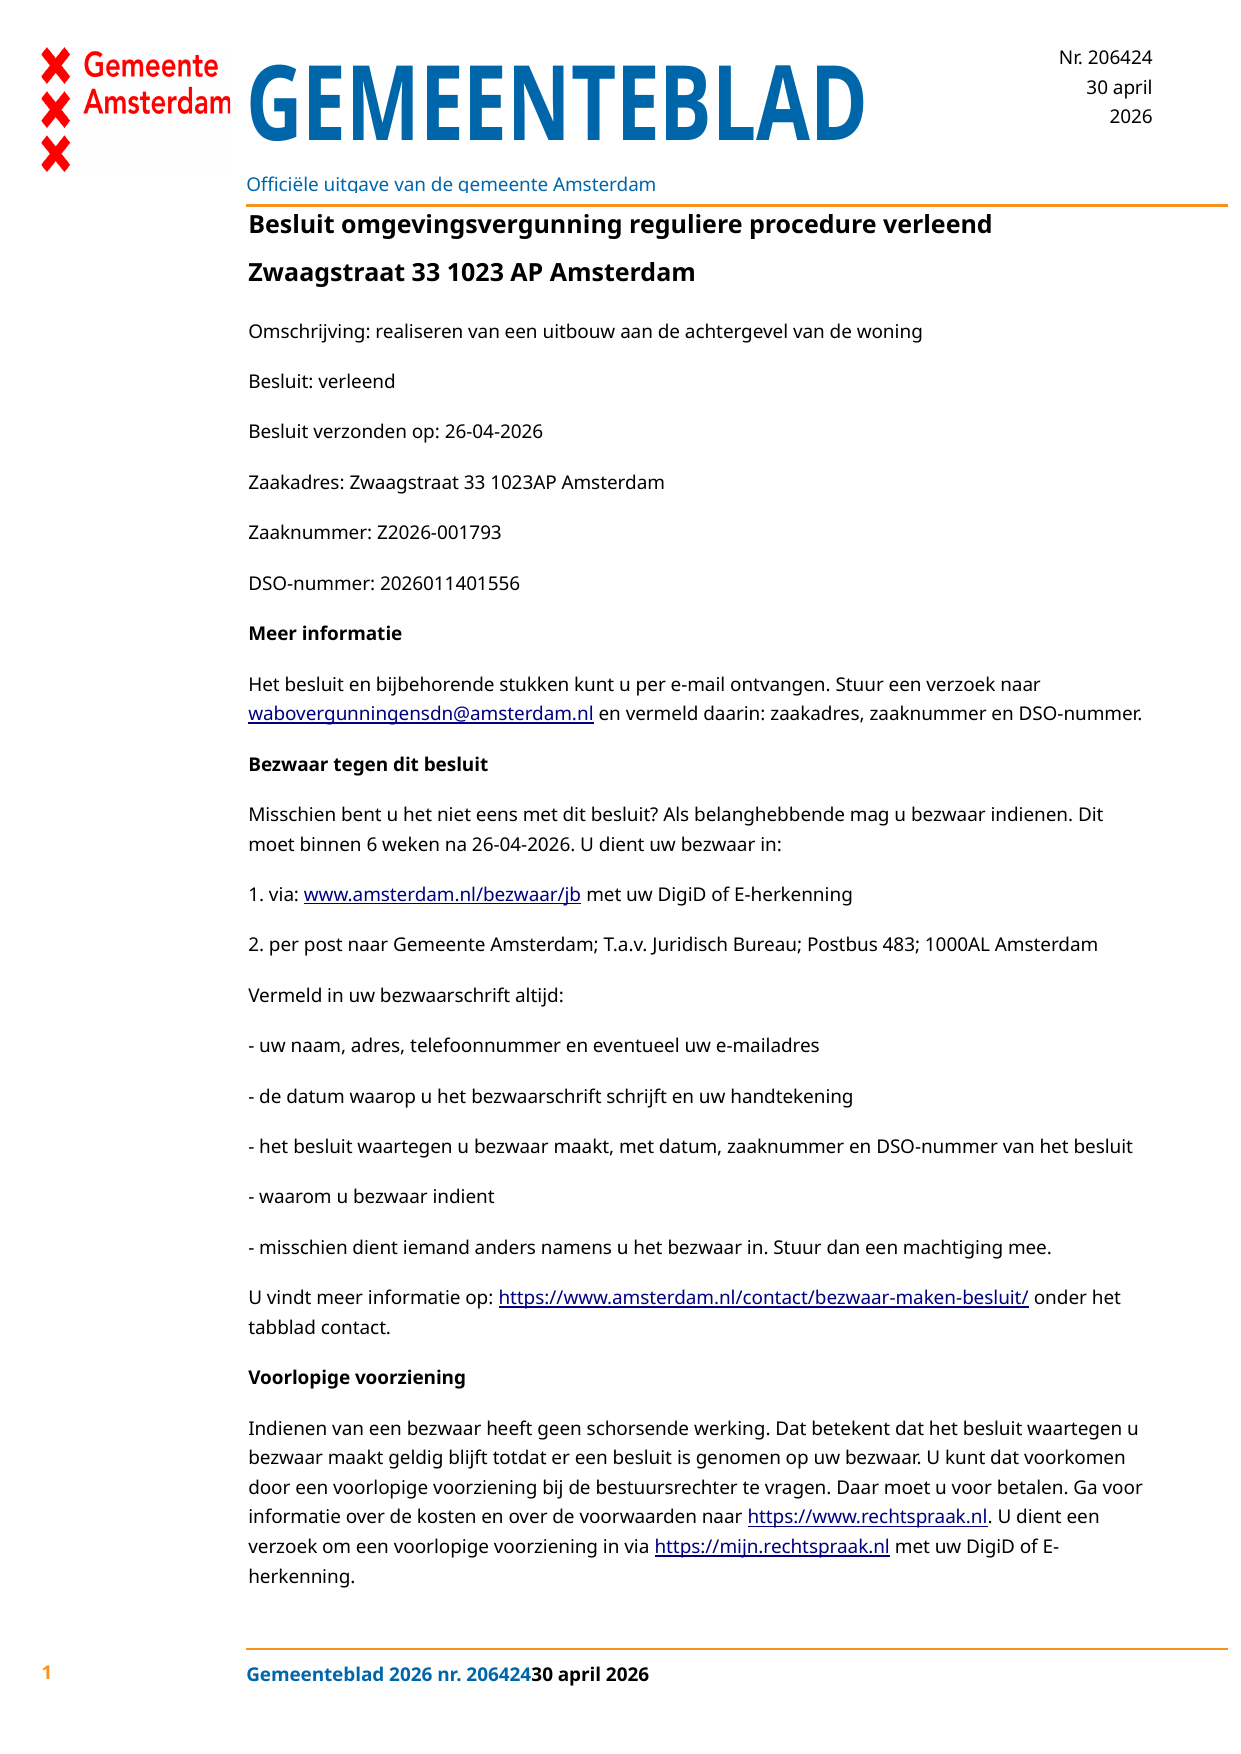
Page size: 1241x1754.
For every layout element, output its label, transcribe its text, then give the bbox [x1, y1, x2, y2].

text 2. per post naar Gemeente Amsterdam; T.a.v. Juridisch Bureau; Postbus 483; 1000AL Amsterdam [248, 932, 1152, 957]
text DSO-nummer: 2026011401556 [248, 570, 1152, 596]
text Zaakadres: Zwaagstraat 33 1023AP Amsterdam [248, 469, 1152, 495]
text Bezwaar tegen dit besluit [248, 751, 1152, 777]
text Besluit omgevingsvergunning reguliere procedure verleend Zwaagstraat 33 1023 AP Amsterdam [248, 207, 1152, 288]
text Zaaknummer: Z2026-001793 [248, 519, 1152, 545]
picture [41, 47, 231, 172]
text - het besluit waartegen u bezwaar maakt, met datum, zaaknummer en DSO-nummer van het besluit [248, 1133, 1152, 1159]
text Indienen van een bezwaar heeft geen schorsende werking. Dat betekent dat het besluit waartegen u bezwaar maakt geldig blijft totdat er een besluit is genomen op uw bezwaar. U kunt dat voorkomen door een voorlopige voorziening bij de bestuursrechter te vragen. Daar moet u voor betalen. Ga voor informatie over de kosten en over de voorwaarden naar https://www.rechtspraak.nl. U dient een verzoek om een voorlopige voorziening in via https://mijn.rechtspraak.nl met uw DigiD of E-herkenning. [248, 1415, 1152, 1589]
text Meer informatie [248, 620, 1152, 646]
text Misschien bent u het niet eens met dit besluit? Als belanghebbende mag u bezwaar indienen. Dit moet binnen 6 weken na 26-04-2026. U dient uw bezwaar in: [248, 801, 1152, 857]
text U vindt meer informatie op: https://www.amsterdam.nl/contact/bezwaar-maken-besluit/ onder het tabblad contact. [248, 1284, 1152, 1340]
text Het besluit en bijbehorende stukken kunt u per e-mail ontvangen. Stuur een verzoek naar wabovergunningensdn@amsterdam.nl en vermeld daarin: zaakadres, zaaknummer en DSO-nummer. [248, 671, 1152, 726]
text - uw naam, adres, telefoonnummer en eventueel uw e-mailadres [248, 1032, 1152, 1058]
text 1. via: www.amsterdam.nl/bezwaar/jb met uw DigiD of E-herkenning [248, 881, 1152, 907]
text Besluit: verleend [248, 368, 1152, 394]
text - misschien dient iemand anders namens u het bezwaar in. Stuur dan een machtiging mee. [248, 1234, 1152, 1260]
text - waarom u bezwaar indient [248, 1184, 1152, 1209]
text Voorlopige voorziening [248, 1364, 1152, 1390]
text Omschrijving: realiseren van een uitbouw aan de achtergevel van de woning [248, 318, 1152, 344]
text Vermeld in uw bezwaarschrift altijd: [248, 982, 1152, 1008]
text - de datum waarop u het bezwaarschrift schrijft en uw handtekening [248, 1083, 1152, 1109]
text Besluit verzonden op: 26-04-2026 [248, 419, 1152, 444]
